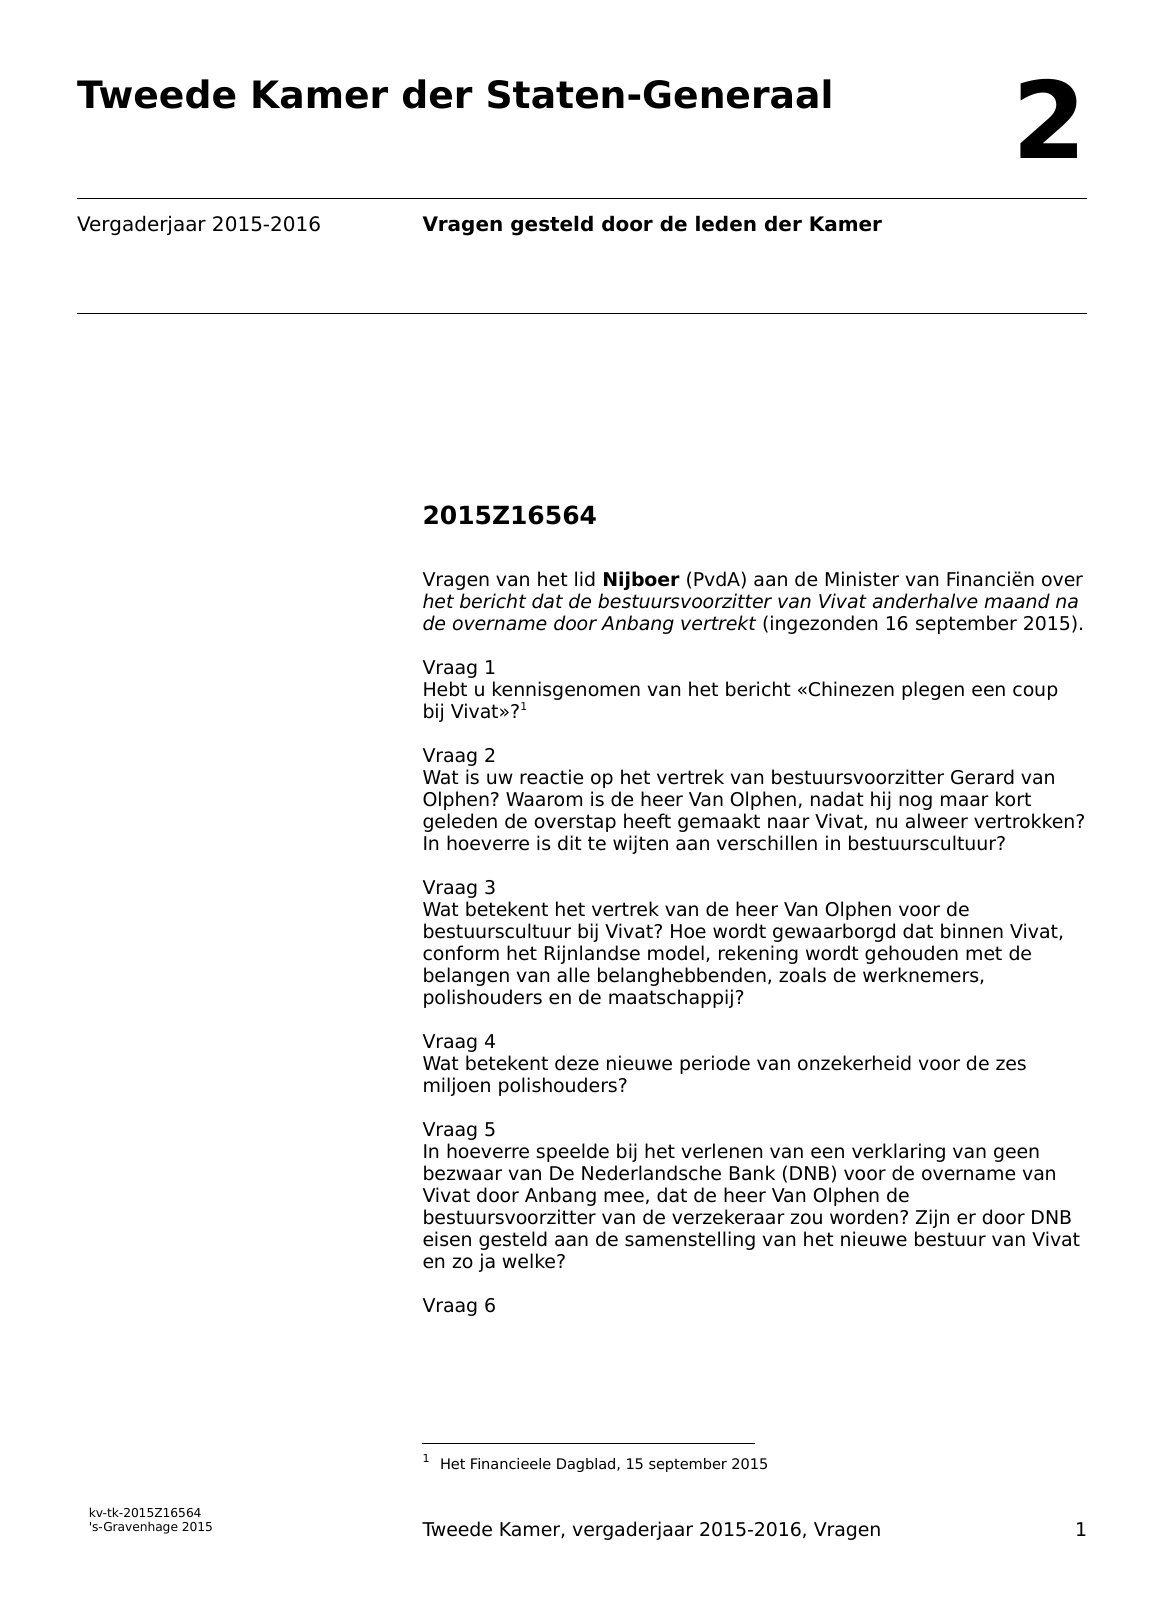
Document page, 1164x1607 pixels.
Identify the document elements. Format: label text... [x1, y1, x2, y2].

text Vraag 2 [422, 745, 1087, 767]
text kv-tk-2015Z16564 [88, 1506, 323, 1520]
text In hoeverre speelde bij het verlenen van een verklaring van geen bezwaar van De Nederlandsche Bank (DNB) voor de overname van Vivat door Anbang mee, dat de heer Van Olphen de bestuursvoorzitter van de verzekeraar zou worden? Zijn er door DNB eisen gesteld aan de samenstelling van het nieuwe bestuur van Vivat en zo ja welke? [422, 1141, 1087, 1273]
text Het Financieele Dagblad, 15 september 2015 [422, 1452, 1087, 1474]
text Vraag 6 [422, 1295, 1087, 1317]
text Vraag 4 [422, 1031, 1087, 1053]
text Vraag 1 [422, 657, 1087, 679]
text Wat betekent deze nieuwe periode van onzekerheid voor de zes miljoen polishouders? [422, 1053, 1087, 1097]
table_header 2 [886, 59, 1087, 198]
table_cell Vragen gesteld door de leden der Kamer [422, 199, 1087, 313]
table_header Tweede Kamer der Staten-Generaal [77, 59, 886, 198]
text 's-Gravenhage 2015 [88, 1520, 323, 1534]
text Hebt u kennisgenomen van het bericht «Chinezen plegen een coup bij Vivat»? [422, 679, 1087, 723]
text Vragen van het lid Nijboer (PvdA) aan de Minister van Financiën over het bericht dat de bestuursvoorzitter van Vivat anderhalve maand na de overname door Anbang vertrekt (ingezonden 16 september 2015). [422, 569, 1087, 635]
text Wat betekent het vertrek van de heer Van Olphen voor de bestuurscultuur bij Vivat? Hoe wordt gewaarborgd dat binnen Vivat, conform het Rijnlandse model, rekening wordt gehouden met de belangen van alle belanghebbenden, zoals de werknemers, polishouders en de maatschappij? [422, 899, 1087, 1009]
text 2015Z16564 [422, 501, 1087, 531]
text Wat is uw reactie op het vertrek van bestuursvoorzitter Gerard van Olphen? Waarom is de heer Van Olphen, nadat hij nog maar kort geleden de overstap heeft gemaakt naar Vivat, nu alweer vertrokken? In hoeverre is dit te wijten aan verschillen in bestuurscultuur? [422, 767, 1087, 855]
table_cell Vergaderjaar 2015-2016 [77, 199, 422, 313]
text Vraag 5 [422, 1119, 1087, 1141]
text Vraag 3 [422, 877, 1087, 899]
